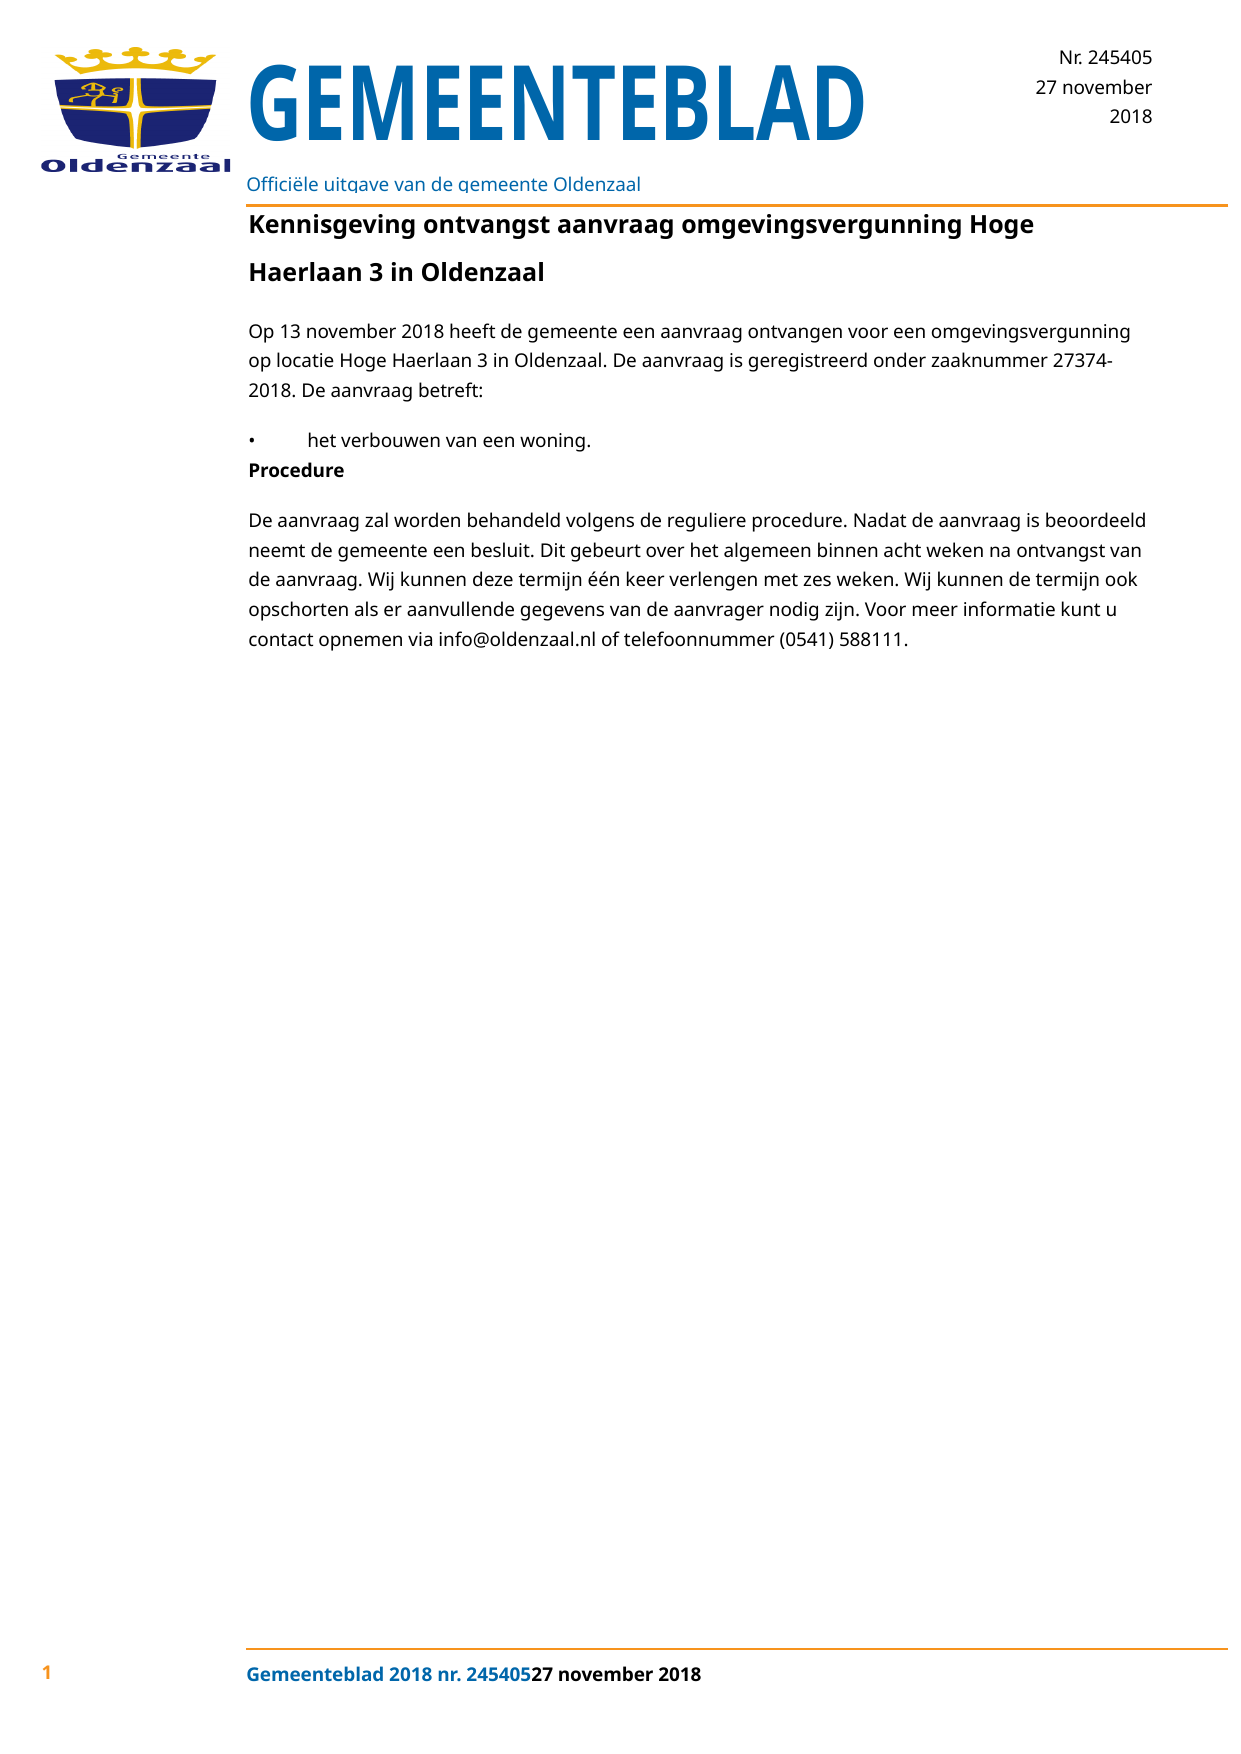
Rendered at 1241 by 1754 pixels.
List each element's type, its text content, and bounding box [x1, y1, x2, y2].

text Op 13 november 2018 heeft de gemeente een aanvraag ontvangen voor een omgevingsvergunning op locatie Hoge Haerlaan 3 in Oldenzaal. De aanvraag is geregistreerd onder zaaknummer 27374-2018. De aanvraag betreft: [248, 318, 1152, 403]
text De aanvraag zal worden behandeld volgens de reguliere procedure. Nadat de aanvraag is beoordeeld neemt de gemeente een besluit. Dit gebeurt over het algemeen binnen acht weken na ontvangst van de aanvraag. Wij kunnen deze termijn één keer verlengen met zes weken. Wij kunnen de termijn ook opschorten als er aanvullende gegevens van de aanvrager nodig zijn. Voor meer informatie kunt u contact opnemen via info@oldenzaal.nl of telefoonnummer (0541) 588111. [248, 507, 1152, 652]
list het verbouwen van een woning. [248, 427, 1152, 453]
picture [41, 47, 231, 172]
text Kennisgeving ontvangst aanvraag omgevingsvergunning Hoge Haerlaan 3 in Oldenzaal [248, 207, 1152, 288]
text Procedure [248, 457, 1152, 483]
